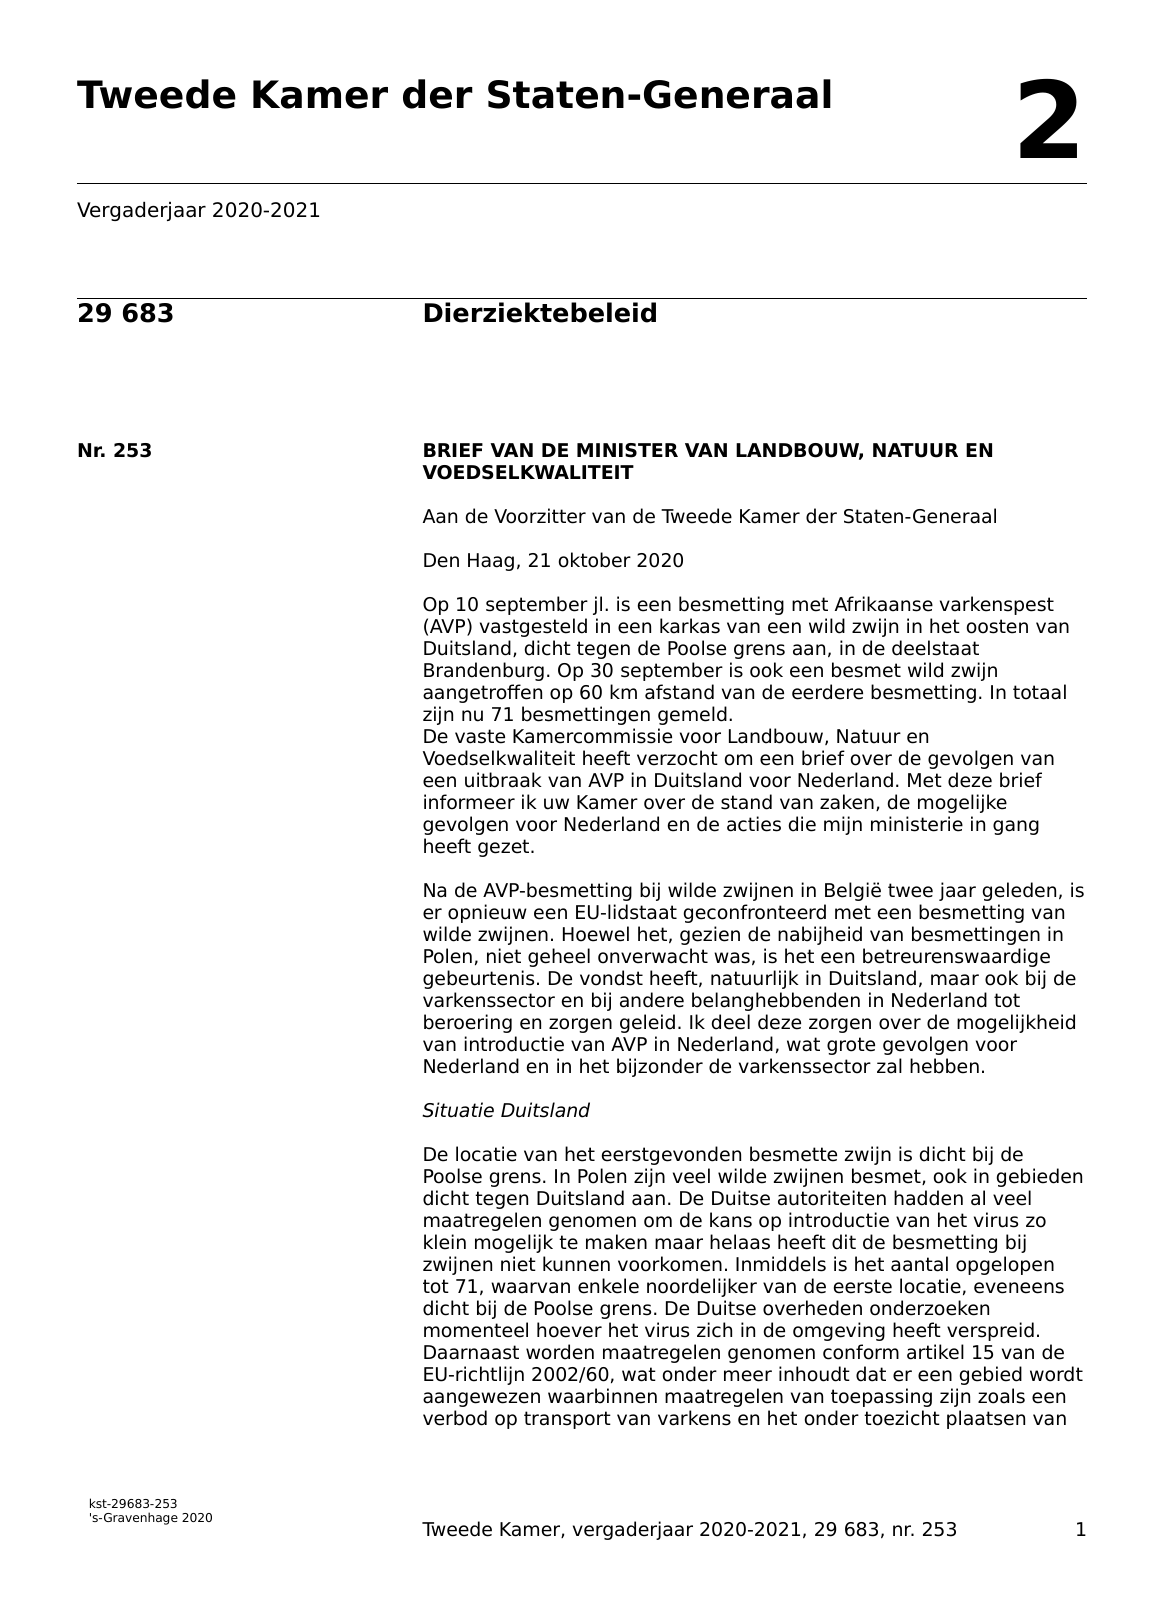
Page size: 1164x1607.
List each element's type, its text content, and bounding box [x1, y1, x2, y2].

text Den Haag, 21 oktober 2020 [422, 550, 1087, 572]
subtitle Nr. 253 BRIEF VAN DE MINISTER VAN LANDBOUW, NATUUR EN VOEDSELKWALITEIT [77, 440, 1087, 484]
table_cell Vergaderjaar 2020-2021 [77, 184, 1087, 298]
text kst-29683-253 [88, 1497, 323, 1511]
subtitle 29 683 Dierziektebeleid [77, 299, 1087, 329]
subtitle Situatie Duitsland [422, 1100, 1087, 1122]
text De locatie van het eerstgevonden besmette zwijn is dicht bij de Poolse grens. In Polen zijn veel wilde zwijnen besmet, ook in gebieden dicht tegen Duitsland aan. De Duitse autoriteiten hadden al veel maatregelen genomen om de kans op introductie van het virus zo klein mogelijk te maken maar helaas heeft dit de besmetting bij zwijnen niet kunnen voorkomen. Inmiddels is het aantal opgelopen tot 71, waarvan enkele noordelijker van de eerste locatie, eveneens dicht bij de Poolse grens. De Duitse overheden onderzoeken momenteel hoever het virus zich in de omgeving heeft verspreid. Daarnaast worden maatregelen genomen conform artikel 15 van de EU-richtlijn 2002/60, wat onder meer inhoudt dat er een gebied wordt aangewezen waarbinnen maatregelen van toepassing zijn zoals een verbod op transport van varkens en het onder toezicht plaatsen van [422, 1144, 1087, 1430]
text Aan de Voorzitter van de Tweede Kamer der Staten-Generaal [422, 506, 1087, 528]
text Op 10 september jl. is een besmetting met Afrikaanse varkenspest (AVP) vastgesteld in een karkas van een wild zwijn in het oosten van Duitsland, dicht tegen de Poolse grens aan, in de deelstaat Brandenburg. Op 30 september is ook een besmet wild zwijn aangetroffen op 60 km afstand van de eerdere besmetting. In totaal zijn nu 71 besmettingen gemeld. [422, 594, 1087, 726]
table_header 2 [886, 59, 1087, 183]
table_header Tweede Kamer der Staten-Generaal [77, 59, 886, 183]
text De vaste Kamercommissie voor Landbouw, Natuur en Voedselkwaliteit heeft verzocht om een brief over de gevolgen van een uitbraak van AVP in Duitsland voor Nederland. Met deze brief informeer ik uw Kamer over de stand van zaken, de mogelijke gevolgen voor Nederland en de acties die mijn ministerie in gang heeft gezet. [422, 726, 1087, 858]
text Na de AVP-besmetting bij wilde zwijnen in België twee jaar geleden, is er opnieuw een EU-lidstaat geconfronteerd met een besmetting van wilde zwijnen. Hoewel het, gezien de nabijheid van besmettingen in Polen, niet geheel onverwacht was, is het een betreurenswaardige gebeurtenis. De vondst heeft, natuurlijk in Duitsland, maar ook bij de varkenssector en bij andere belanghebbenden in Nederland tot beroering en zorgen geleid. Ik deel deze zorgen over de mogelijkheid van introductie van AVP in Nederland, wat grote gevolgen voor Nederland en in het bijzonder de varkenssector zal hebben. [422, 880, 1087, 1078]
text 's-Gravenhage 2020 [88, 1511, 323, 1525]
